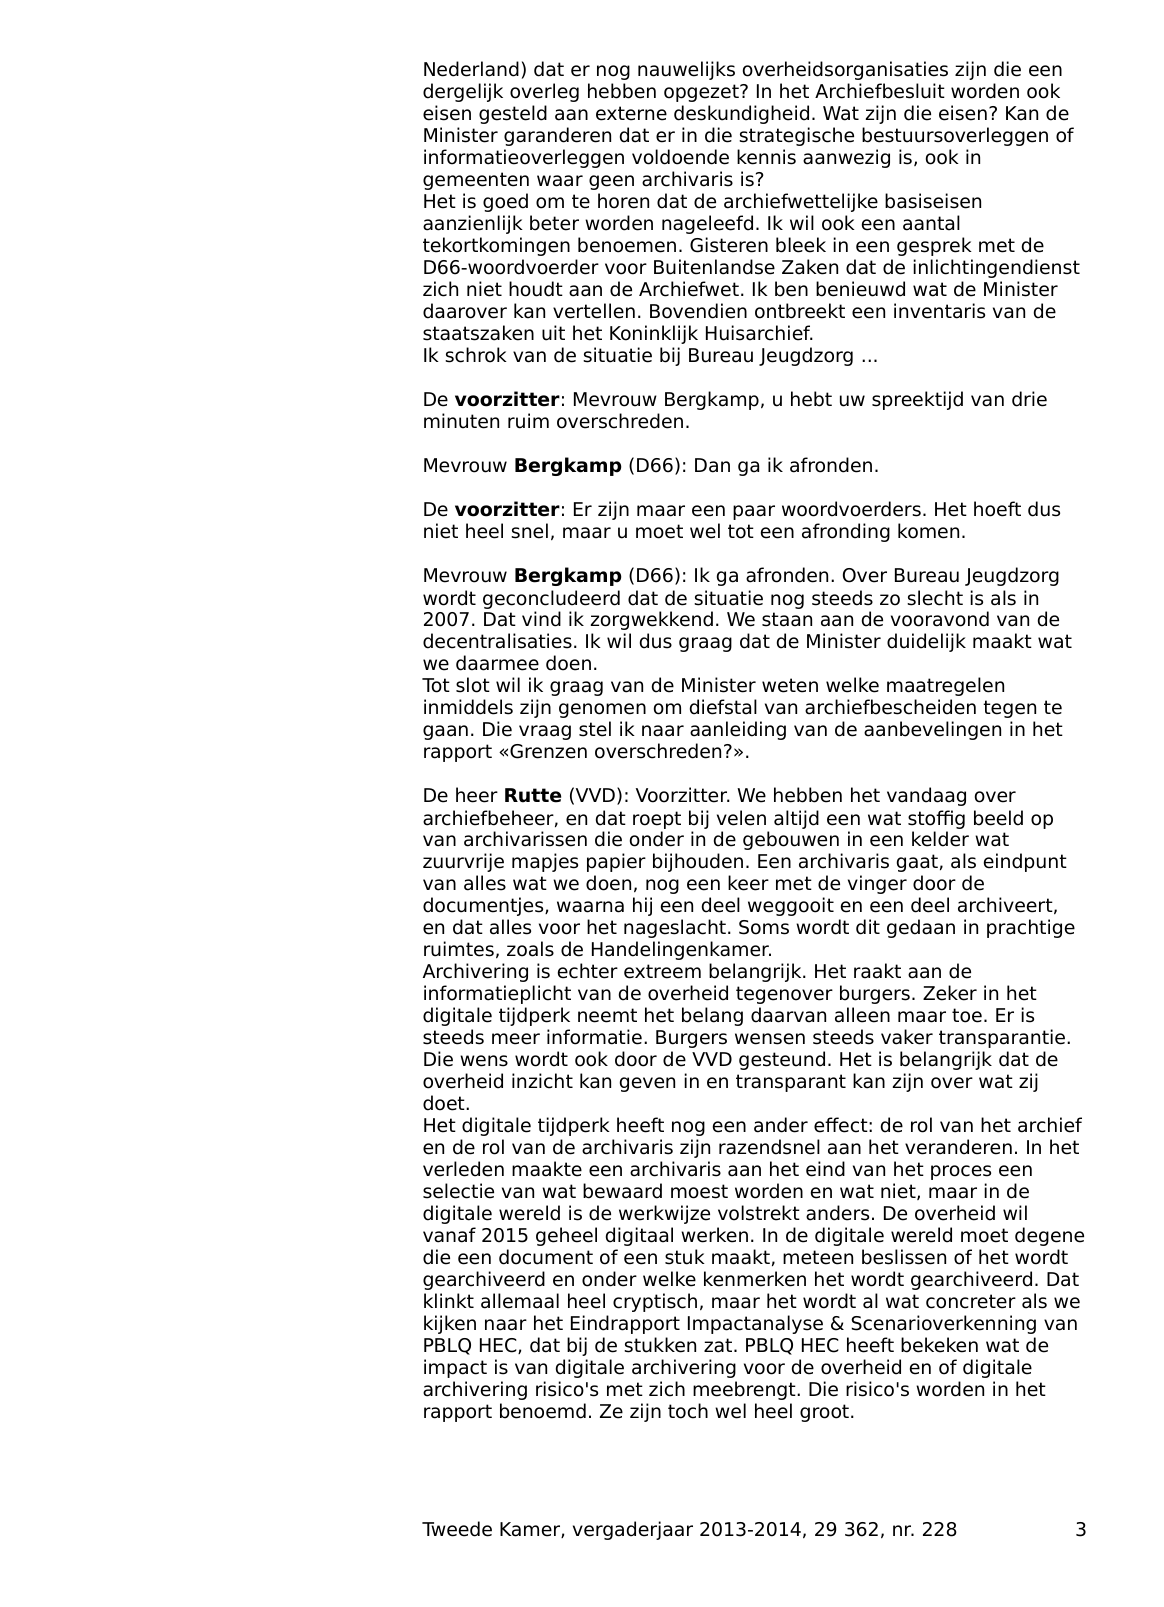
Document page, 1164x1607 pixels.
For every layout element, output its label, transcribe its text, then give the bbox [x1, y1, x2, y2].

text De voorzitter: Mevrouw Bergkamp, u hebt uw spreektijd van drie minuten ruim overschreden. [422, 389, 1087, 433]
text De heer Rutte (VVD): Voorzitter. We hebben het vandaag over archiefbeheer, en dat roept bij velen altijd een wat stoffig beeld op van archivarissen die onder in de gebouwen in een kelder wat zuurvrije mapjes papier bijhouden. Een archivaris gaat, als eindpunt van alles wat we doen, nog een keer met de vinger door de documentjes, waarna hij een deel weggooit en een deel archiveert, en dat alles voor het nageslacht. Soms wordt dit gedaan in prachtige ruimtes, zoals de Handelingenkamer. [422, 785, 1087, 961]
text Het digitale tijdperk heeft nog een ander effect: de rol van het archief en de rol van de archivaris zijn razendsnel aan het veranderen. In het verleden maakte een archivaris aan het eind van het proces een selectie van wat bewaard moest worden en wat niet, maar in de digitale wereld is de werkwijze volstrekt anders. De overheid wil vanaf 2015 geheel digitaal werken. In de digitale wereld moet degene die een document of een stuk maakt, meteen beslissen of het wordt gearchiveerd en onder welke kenmerken het wordt gearchiveerd. Dat klinkt allemaal heel cryptisch, maar het wordt al wat concreter als we kijken naar het Eindrapport Impactanalyse & Scenarioverkenning van PBLQ HEC, dat bij de stukken zat. PBLQ HEC heeft bekeken wat de impact is van digitale archivering voor de overheid en of digitale archivering risico's met zich meebrengt. Die risico's worden in het rapport benoemd. Ze zijn toch wel heel groot. [422, 1115, 1087, 1423]
text Mevrouw Bergkamp (D66): Ik ga afronden. Over Bureau Jeugdzorg wordt geconcludeerd dat de situatie nog steeds zo slecht is als in 2007. Dat vind ik zorgwekkend. We staan aan de vooravond van de decentralisaties. Ik wil dus graag dat de Minister duidelijk maakt wat we daarmee doen. [422, 565, 1087, 675]
text Archivering is echter extreem belangrijk. Het raakt aan de informatieplicht van de overheid tegenover burgers. Zeker in het digitale tijdperk neemt het belang daarvan alleen maar toe. Er is steeds meer informatie. Burgers wensen steeds vaker transparantie. Die wens wordt ook door de VVD gesteund. Het is belangrijk dat de overheid inzicht kan geven in en transparant kan zijn over wat zij doet. [422, 961, 1087, 1115]
text Nederland) dat er nog nauwelijks overheidsorganisaties zijn die een dergelijk overleg hebben opgezet? In het Archiefbesluit worden ook eisen gesteld aan externe deskundigheid. Wat zijn die eisen? Kan de Minister garanderen dat er in die strategische bestuursoverleggen of informatieoverleggen voldoende kennis aanwezig is, ook in gemeenten waar geen archivaris is? [422, 59, 1087, 191]
text Tot slot wil ik graag van de Minister weten welke maatregelen inmiddels zijn genomen om diefstal van archiefbescheiden tegen te gaan. Die vraag stel ik naar aanleiding van de aanbevelingen in het rapport «Grenzen overschreden?». [422, 675, 1087, 763]
text De voorzitter: Er zijn maar een paar woordvoerders. Het hoeft dus niet heel snel, maar u moet wel tot een afronding komen. [422, 499, 1087, 543]
text Het is goed om te horen dat de archiefwettelijke basiseisen aanzienlijk beter worden nageleefd. Ik wil ook een aantal tekortkomingen benoemen. Gisteren bleek in een gesprek met de D66-woordvoerder voor Buitenlandse Zaken dat de inlichtingendienst zich niet houdt aan de Archiefwet. Ik ben benieuwd wat de Minister daarover kan vertellen. Bovendien ontbreekt een inventaris van de staatszaken uit het Koninklijk Huisarchief. [422, 191, 1087, 345]
text Mevrouw Bergkamp (D66): Dan ga ik afronden. [422, 455, 1087, 477]
text Ik schrok van de situatie bij Bureau Jeugdzorg ... [422, 345, 1087, 367]
